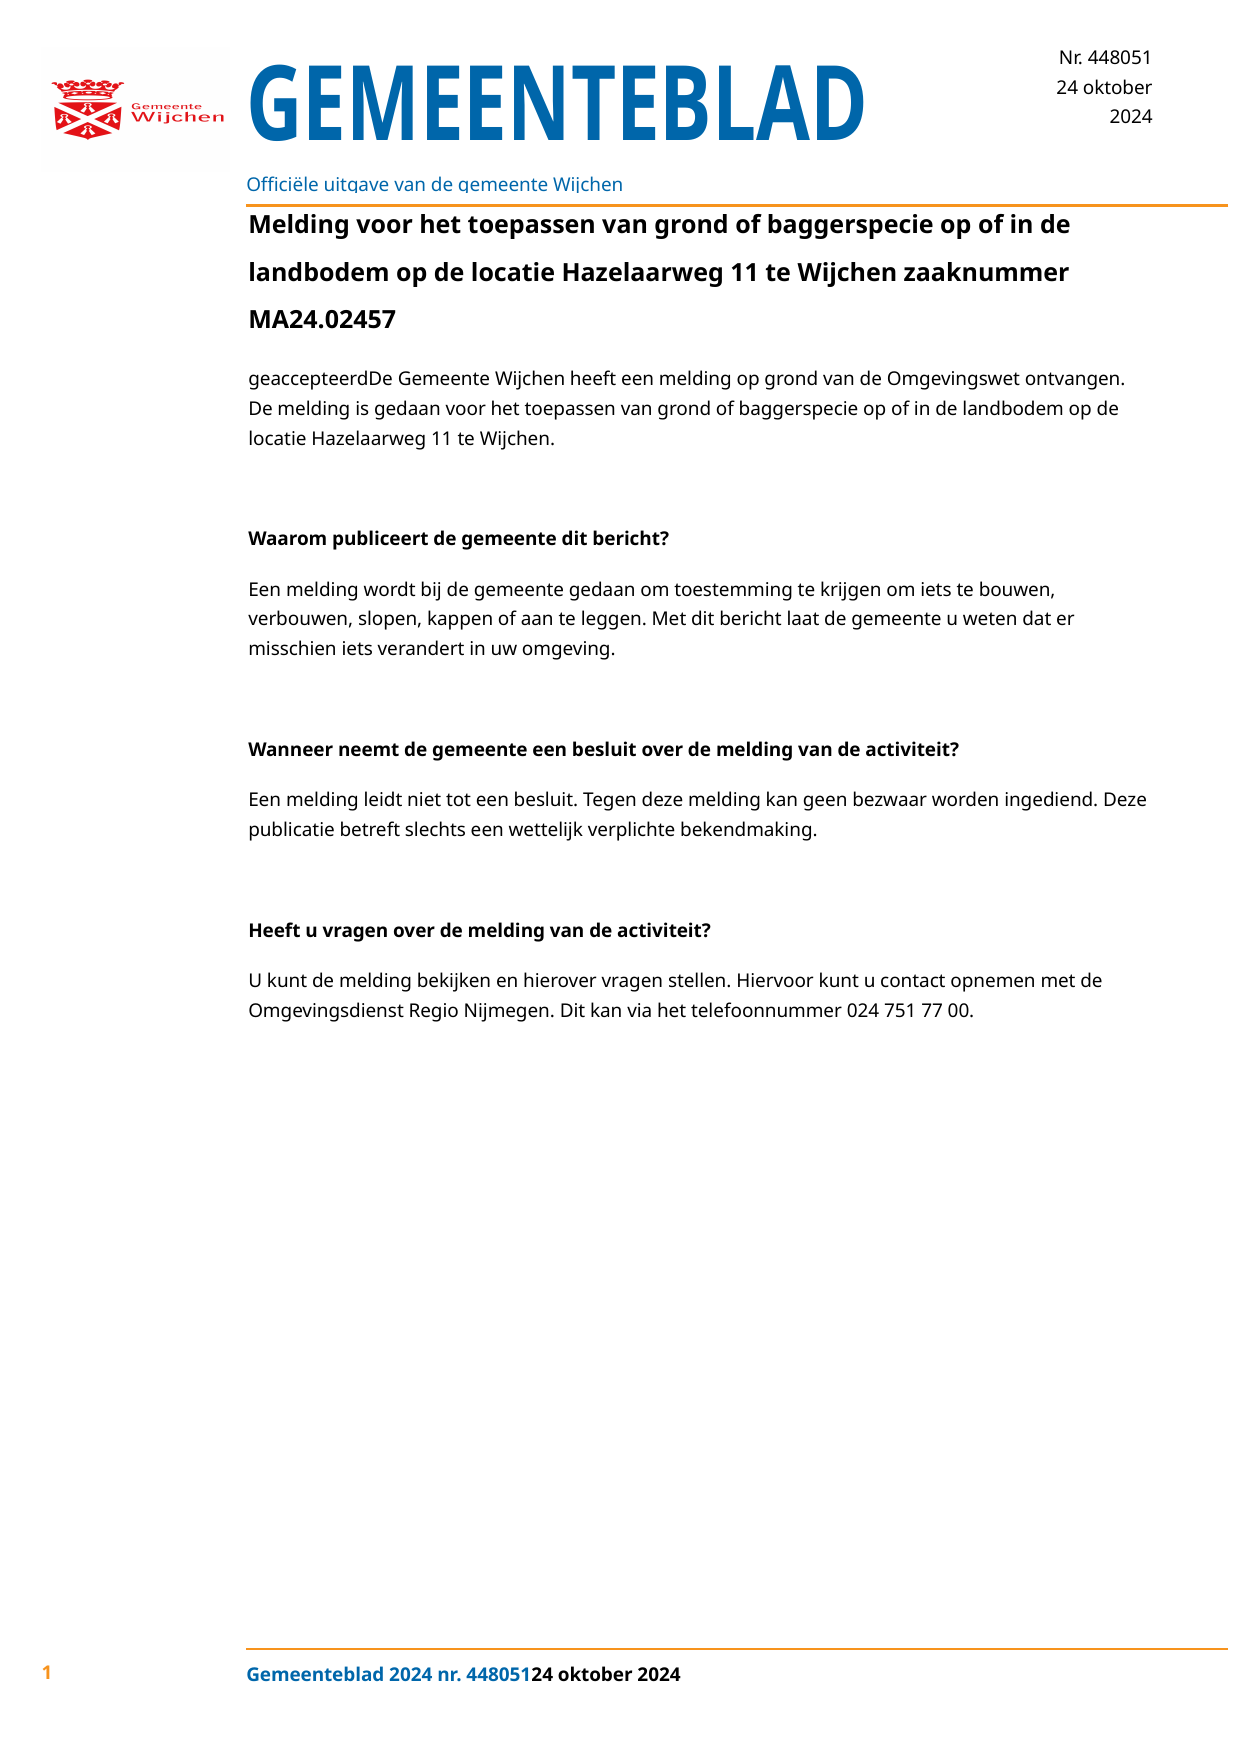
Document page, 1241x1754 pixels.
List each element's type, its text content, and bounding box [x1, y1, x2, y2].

text Een melding leidt niet tot een besluit. Tegen deze melding kan geen bezwaar worden ingediend. Deze publicatie betreft slechts een wettelijk verplichte bekendmaking. [248, 786, 1152, 842]
text Melding voor het toepassen van grond of baggerspecie op of in de landbodem op de locatie Hazelaarweg 11 te Wijchen zaaknummer MA24.02457 [248, 207, 1152, 336]
text Wanneer neemt de gemeente een besluit over de melding van de activiteit? [248, 736, 1152, 762]
text Heeft u vragen over de melding van de activiteit? [248, 917, 1152, 942]
text U kunt de melding bekijken en hierover vragen stellen. Hiervoor kunt u contact opnemen met de Omgevingsdienst Regio Nijmegen. Dit kan via het telefoonnummer 024 751 77 00. [248, 967, 1152, 1022]
text geaccepteerdDe Gemeente Wijchen heeft een melding op grond van de Omgevingswet ontvangen. De melding is gedaan voor het toepassen van grond of baggerspecie op of in de landbodem op de locatie Hazelaarweg 11 te Wijchen. [248, 366, 1152, 450]
text Een melding wordt bij de gemeente gedaan om toestemming te krijgen om iets te bouwen, verbouwen, slopen, kappen of aan te leggen. Met dit bericht laat de gemeente u weten dat er misschien iets verandert in uw omgeving. [248, 576, 1152, 661]
text Waarom publiceert de gemeente dit bericht? [248, 526, 1152, 551]
picture [41, 47, 231, 172]
